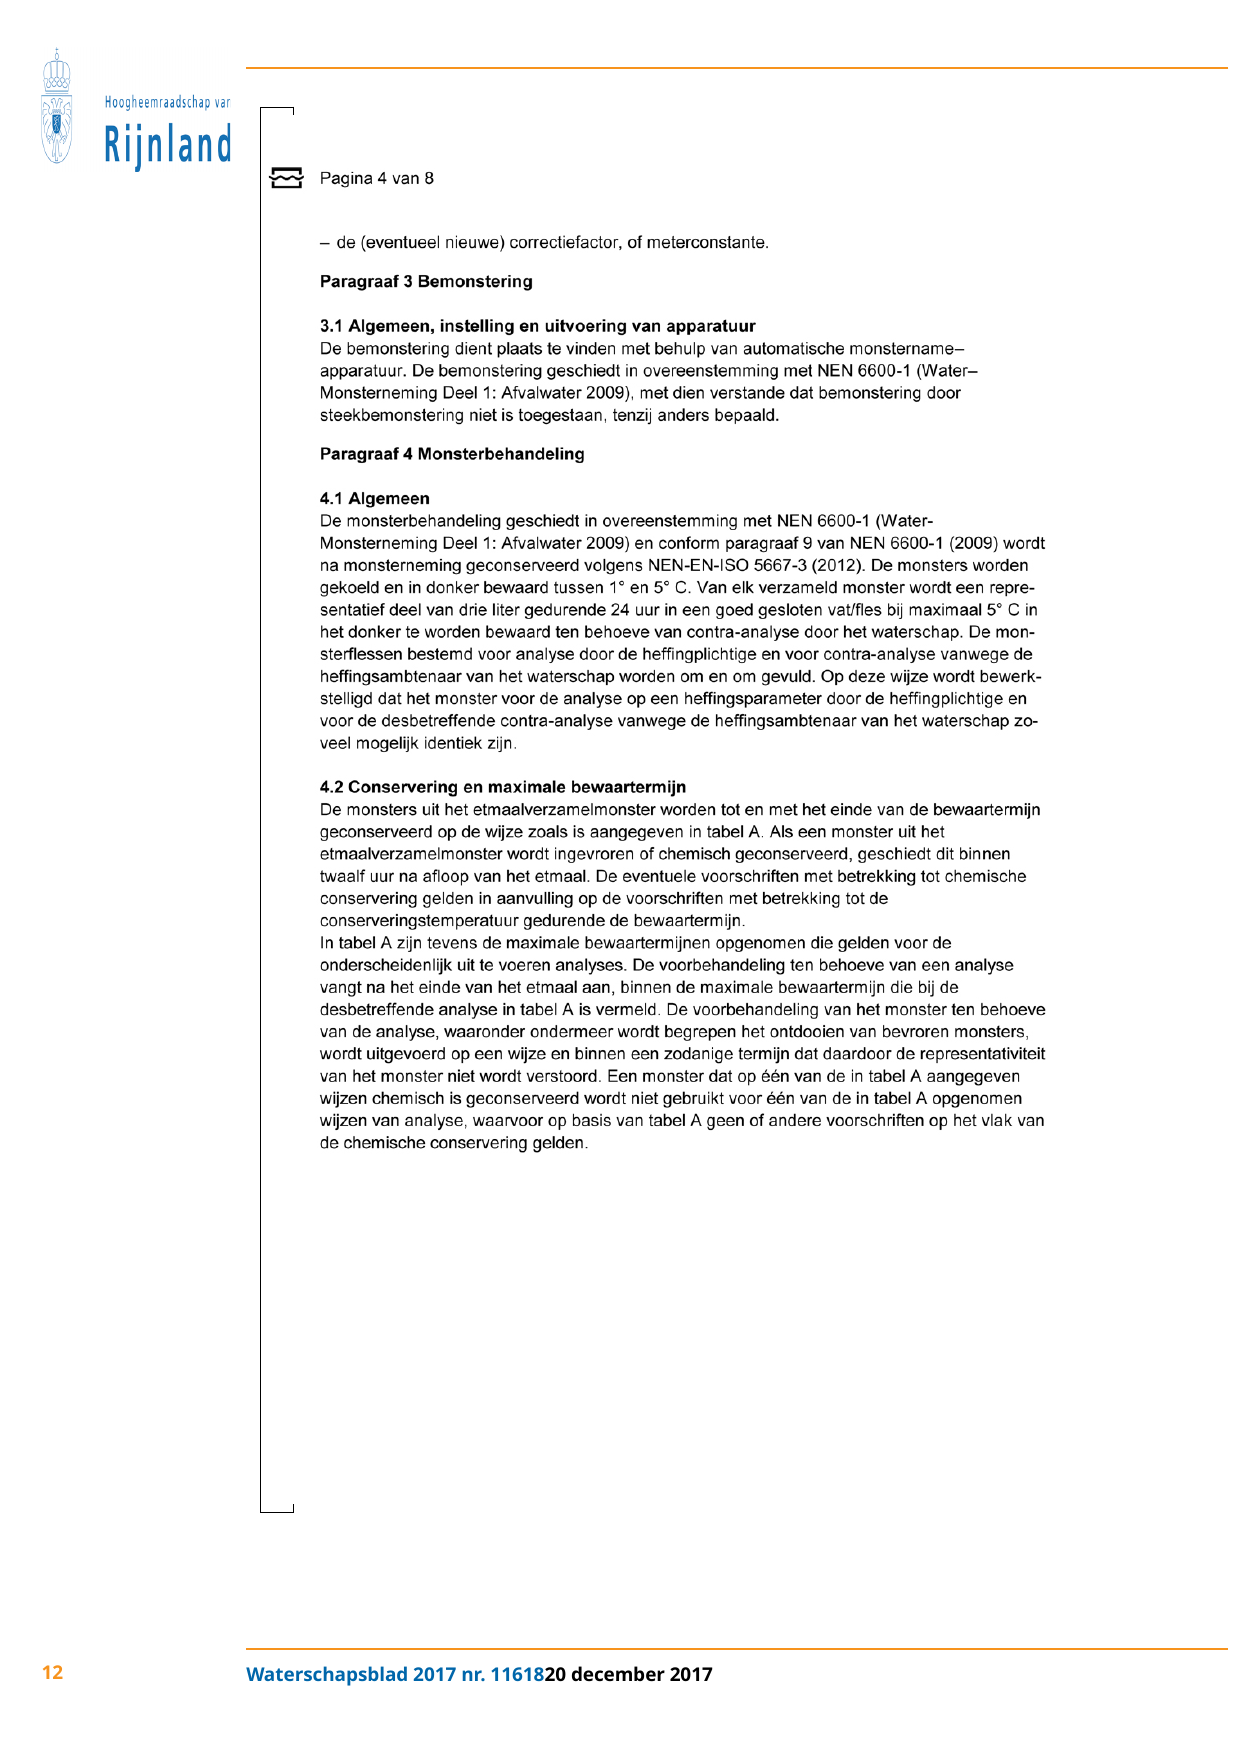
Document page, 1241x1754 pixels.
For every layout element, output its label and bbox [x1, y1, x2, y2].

picture [268, 115, 1086, 1504]
picture [41, 47, 231, 172]
